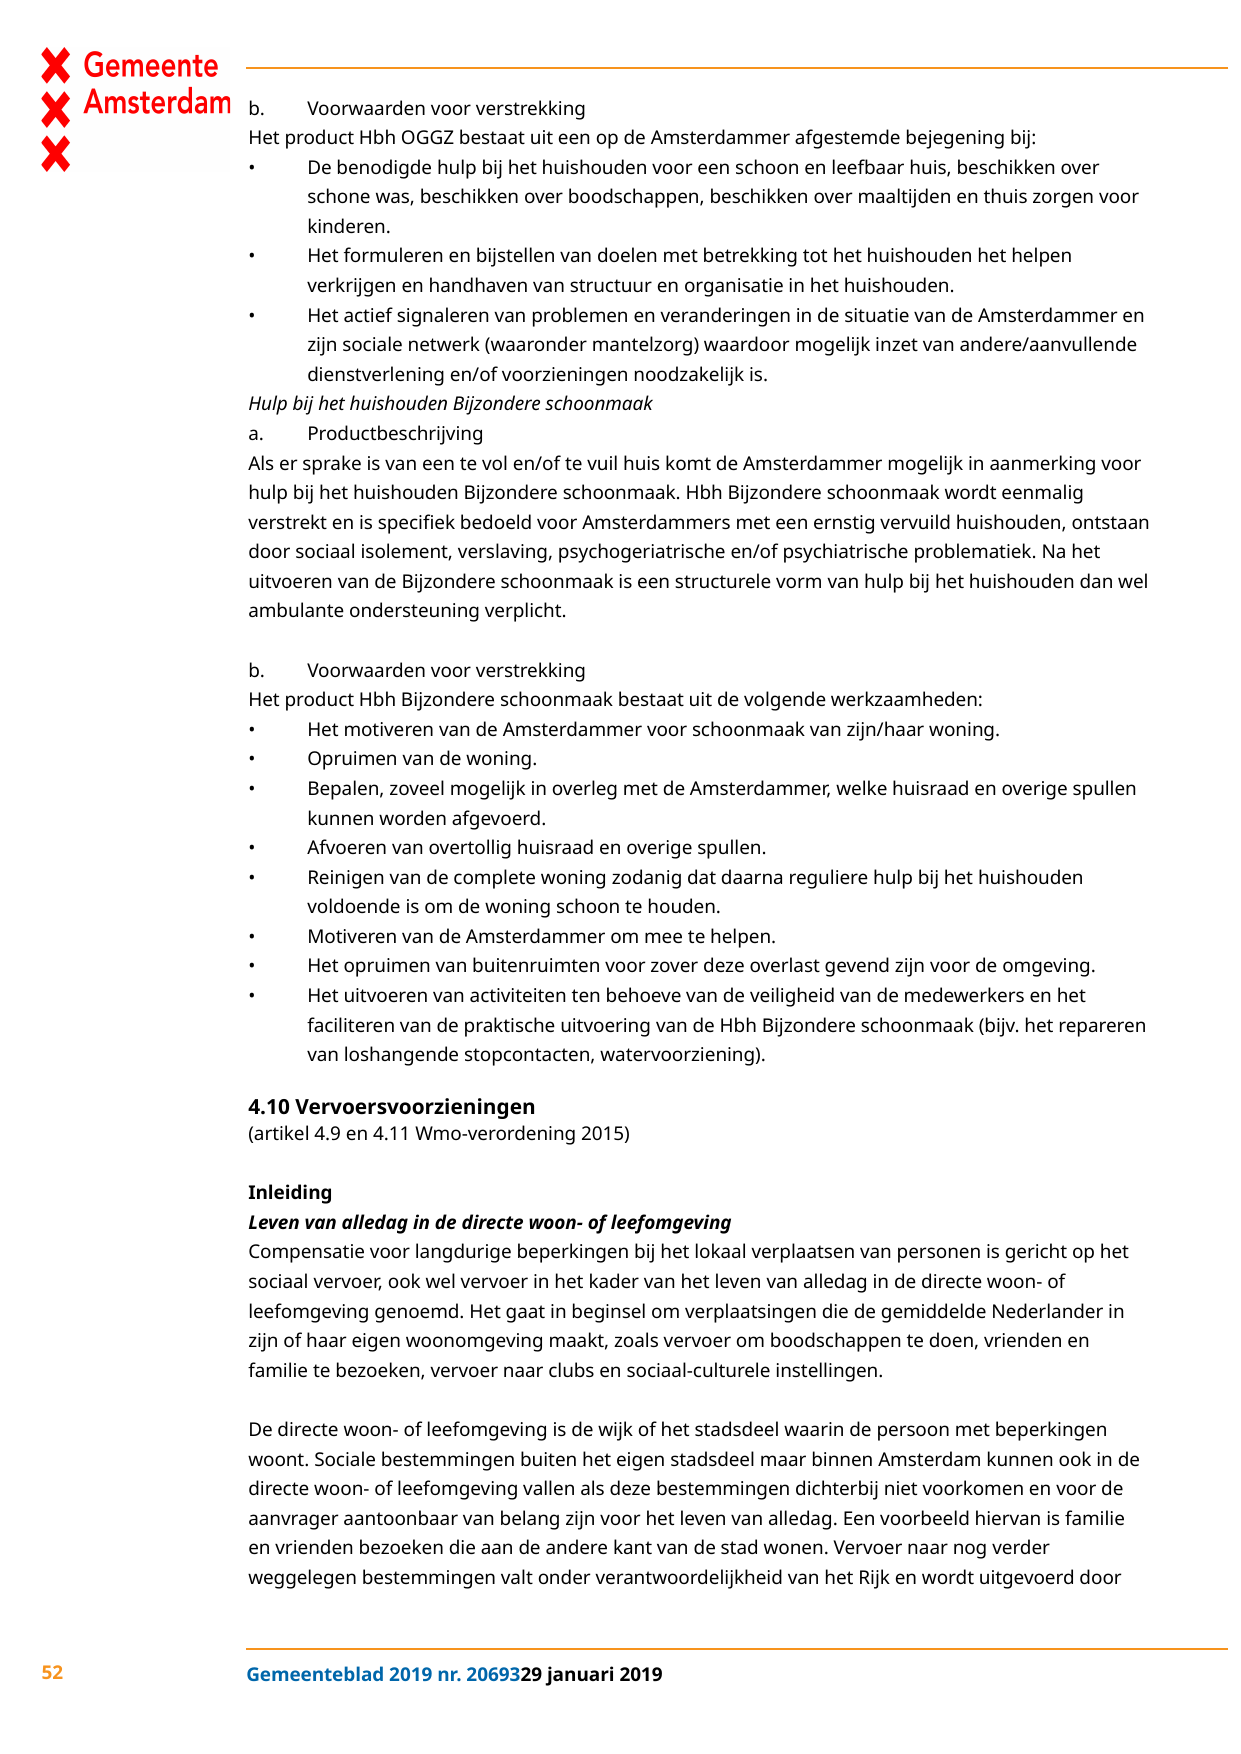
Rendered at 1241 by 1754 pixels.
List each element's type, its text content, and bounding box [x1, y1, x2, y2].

picture [41, 47, 231, 172]
text Leven van alledag in de directe woon- of leefomgeving [248, 1209, 1152, 1235]
text De directe woon- of leefomgeving is de wijk of het stadsdeel waarin de persoon met beperkingen woont. Sociale bestemmingen buiten het eigen stadsdeel maar binnen Amsterdam kunnen ook in de directe woon- of leefomgeving vallen als deze bestemmingen dichterbij niet voorkomen en voor de aanvrager aantoonbaar van belang zijn voor het leven van alledag. Een voorbeeld hiervan is familie en vrienden bezoeken die aan de andere kant van de stad wonen. Vervoer naar nog verder weggelegen bestemmingen valt onder verantwoordelijkheid van het Rijk en wordt uitgevoerd door [248, 1416, 1152, 1590]
list Motiveren van de Amsterdammer om mee te helpen. [248, 923, 1152, 949]
text Inleiding [248, 1179, 1152, 1205]
text Als er sprake is van een te vol en/of te vuil huis komt de Amsterdammer mogelijk in aanmerking voor hulp bij het huishouden Bijzondere schoonmaak. Hbh Bijzondere schoonmaak wordt eenmalig verstrekt en is specifiek bedoeld voor Amsterdammers met een ernstig vervuild huishouden, ontstaan door sociaal isolement, verslaving, psychogeriatrische en/of psychiatrische problematiek. Na het uitvoeren van de Bijzondere schoonmaak is een structurele vorm van hulp bij het huishouden dan wel ambulante ondersteuning verplicht. [248, 450, 1152, 623]
list Opruimen van de woning. [248, 746, 1152, 771]
text Het product Hbh OGGZ bestaat uit een op de Amsterdammer afgestemde bejegening bij: [248, 124, 1152, 150]
text Het product Hbh Bijzondere schoonmaak bestaat uit de volgende werkzaamheden: [248, 686, 1152, 712]
list Voorwaarden voor verstrekking [248, 657, 1152, 683]
list Het uitvoeren van activiteiten ten behoeve van de veiligheid van de medewerkers en het faciliteren van de praktische uitvoering van de Hbh Bijzondere schoonmaak (bijv. het repareren van loshangende stopcontacten, watervoorziening). [248, 982, 1152, 1067]
list Het opruimen van buitenruimten voor zover deze overlast gevend zijn voor de omgeving. [248, 953, 1152, 978]
list Productbeschrijving [248, 420, 1152, 446]
list Voorwaarden voor verstrekking [248, 95, 1152, 121]
list Bepalen, zoveel mogelijk in overleg met de Amsterdammer, welke huisraad en overige spullen kunnen worden afgevoerd. [248, 775, 1152, 831]
text Compensatie voor langdurige beperkingen bij het lokaal verplaatsen van personen is gericht op het sociaal vervoer, ook wel vervoer in het kader van het leven van alledag in de directe woon- of leefomgeving genoemd. Het gaat in beginsel om verplaatsingen die de gemiddelde Nederlander in zijn of haar eigen woonomgeving maakt, zoals vervoer om boodschappen te doen, vrienden en familie te bezoeken, vervoer naar clubs en sociaal-culturele instellingen. [248, 1239, 1152, 1383]
text 4.10 Vervoersvoorzieningen [248, 1092, 1152, 1120]
list Afvoeren van overtollig huisraad en overige spullen. [248, 834, 1152, 860]
list Reinigen van de complete woning zodanig dat daarna reguliere hulp bij het huishouden voldoende is om de woning schoon te houden. [248, 864, 1152, 919]
list Het motiveren van de Amsterdammer voor schoonmaak van zijn/haar woning. [248, 716, 1152, 742]
text (artikel 4.9 en 4.11 Wmo-verordening 2015) [248, 1120, 1152, 1146]
list De benodigde hulp bij het huishouden voor een schoon en leefbaar huis, beschikken over schone was, beschikken over boodschappen, beschikken over maaltijden en thuis zorgen voor kinderen. [248, 154, 1152, 239]
list Het actief signaleren van problemen en veranderingen in de situatie van de Amsterdammer en zijn sociale netwerk (waaronder mantelzorg) waardoor mogelijk inzet van andere/aanvullende dienstverlening en/of voorzieningen noodzakelijk is. [248, 302, 1152, 387]
text Hulp bij het huishouden Bijzondere schoonmaak [248, 391, 1152, 416]
list Het formuleren en bijstellen van doelen met betrekking tot het huishouden het helpen verkrijgen en handhaven van structuur en organisatie in het huishouden. [248, 243, 1152, 298]
